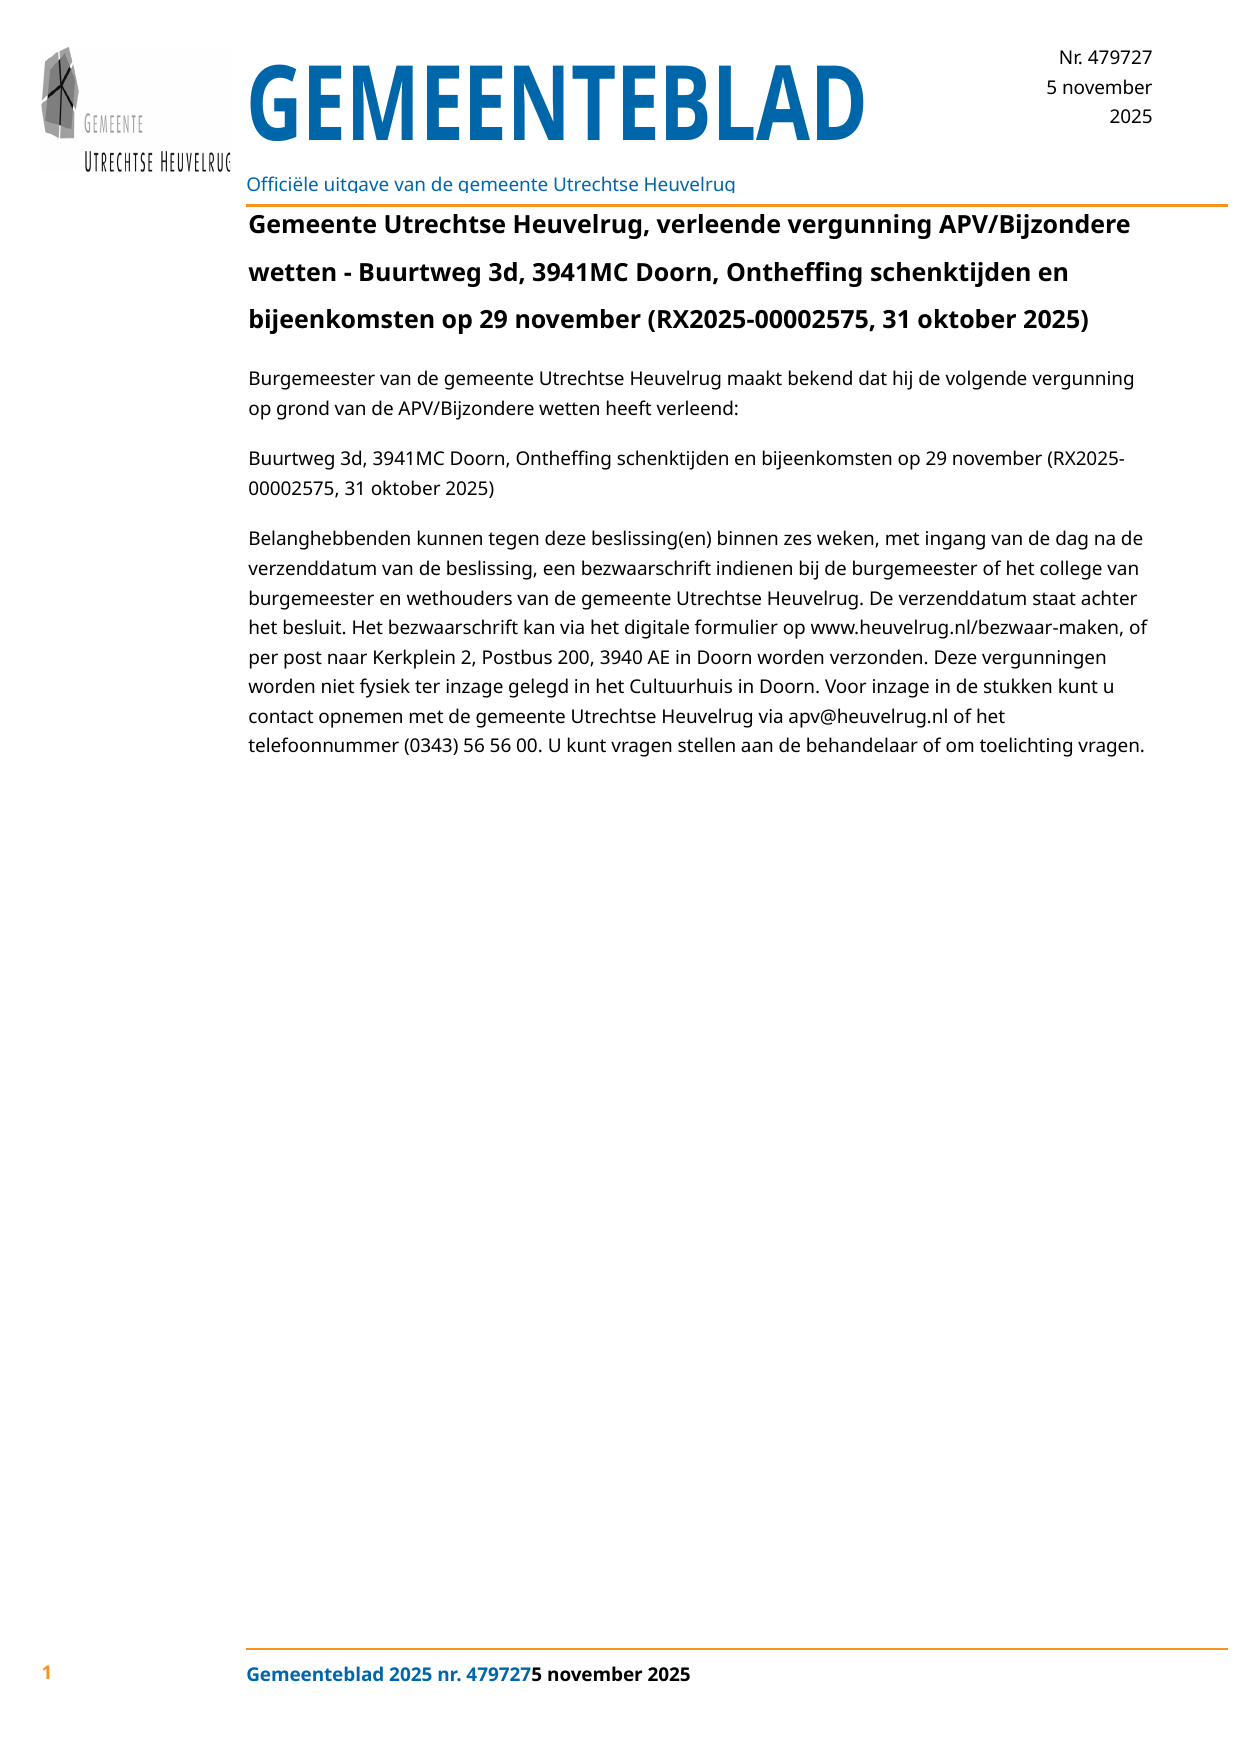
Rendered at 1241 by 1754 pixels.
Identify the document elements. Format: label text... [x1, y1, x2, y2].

text Buurtweg 3d, 3941MC Doorn, Ontheffing schenktijden en bijeenkomsten op 29 november (RX2025-00002575, 31 oktober 2025) [248, 446, 1152, 501]
text Gemeente Utrechtse Heuvelrug, verleende vergunning APV/Bijzondere wetten - Buurtweg 3d, 3941MC Doorn, Ontheffing schenktijden en bijeenkomsten op 29 november (RX2025-00002575, 31 oktober 2025) [248, 207, 1152, 336]
picture [41, 47, 231, 172]
text Belanghebbenden kunnen tegen deze beslissing(en) binnen zes weken, met ingang van de dag na de verzenddatum van de beslissing, een bezwaarschrift indienen bij de burgemeester of het college van burgemeester en wethouders van de gemeente Utrechtse Heuvelrug. De verzenddatum staat achter het besluit. Het bezwaarschrift kan via het digitale formulier op www.heuvelrug.nl/bezwaar-maken, of per post naar Kerkplein 2, Postbus 200, 3940 AE in Doorn worden verzonden. Deze vergunningen worden niet fysiek ter inzage gelegd in het Cultuurhuis in Doorn. Voor inzage in de stukken kunt u contact opnemen met de gemeente Utrechtse Heuvelrug via apv@heuvelrug.nl of het telefoonnummer (0343) 56 56 00. U kunt vragen stellen aan de behandelaar of om toelichting vragen. [248, 526, 1152, 758]
text Burgemeester van de gemeente Utrechtse Heuvelrug maakt bekend dat hij de volgende vergunning op grond van de APV/Bijzondere wetten heeft verleend: [248, 366, 1152, 421]
